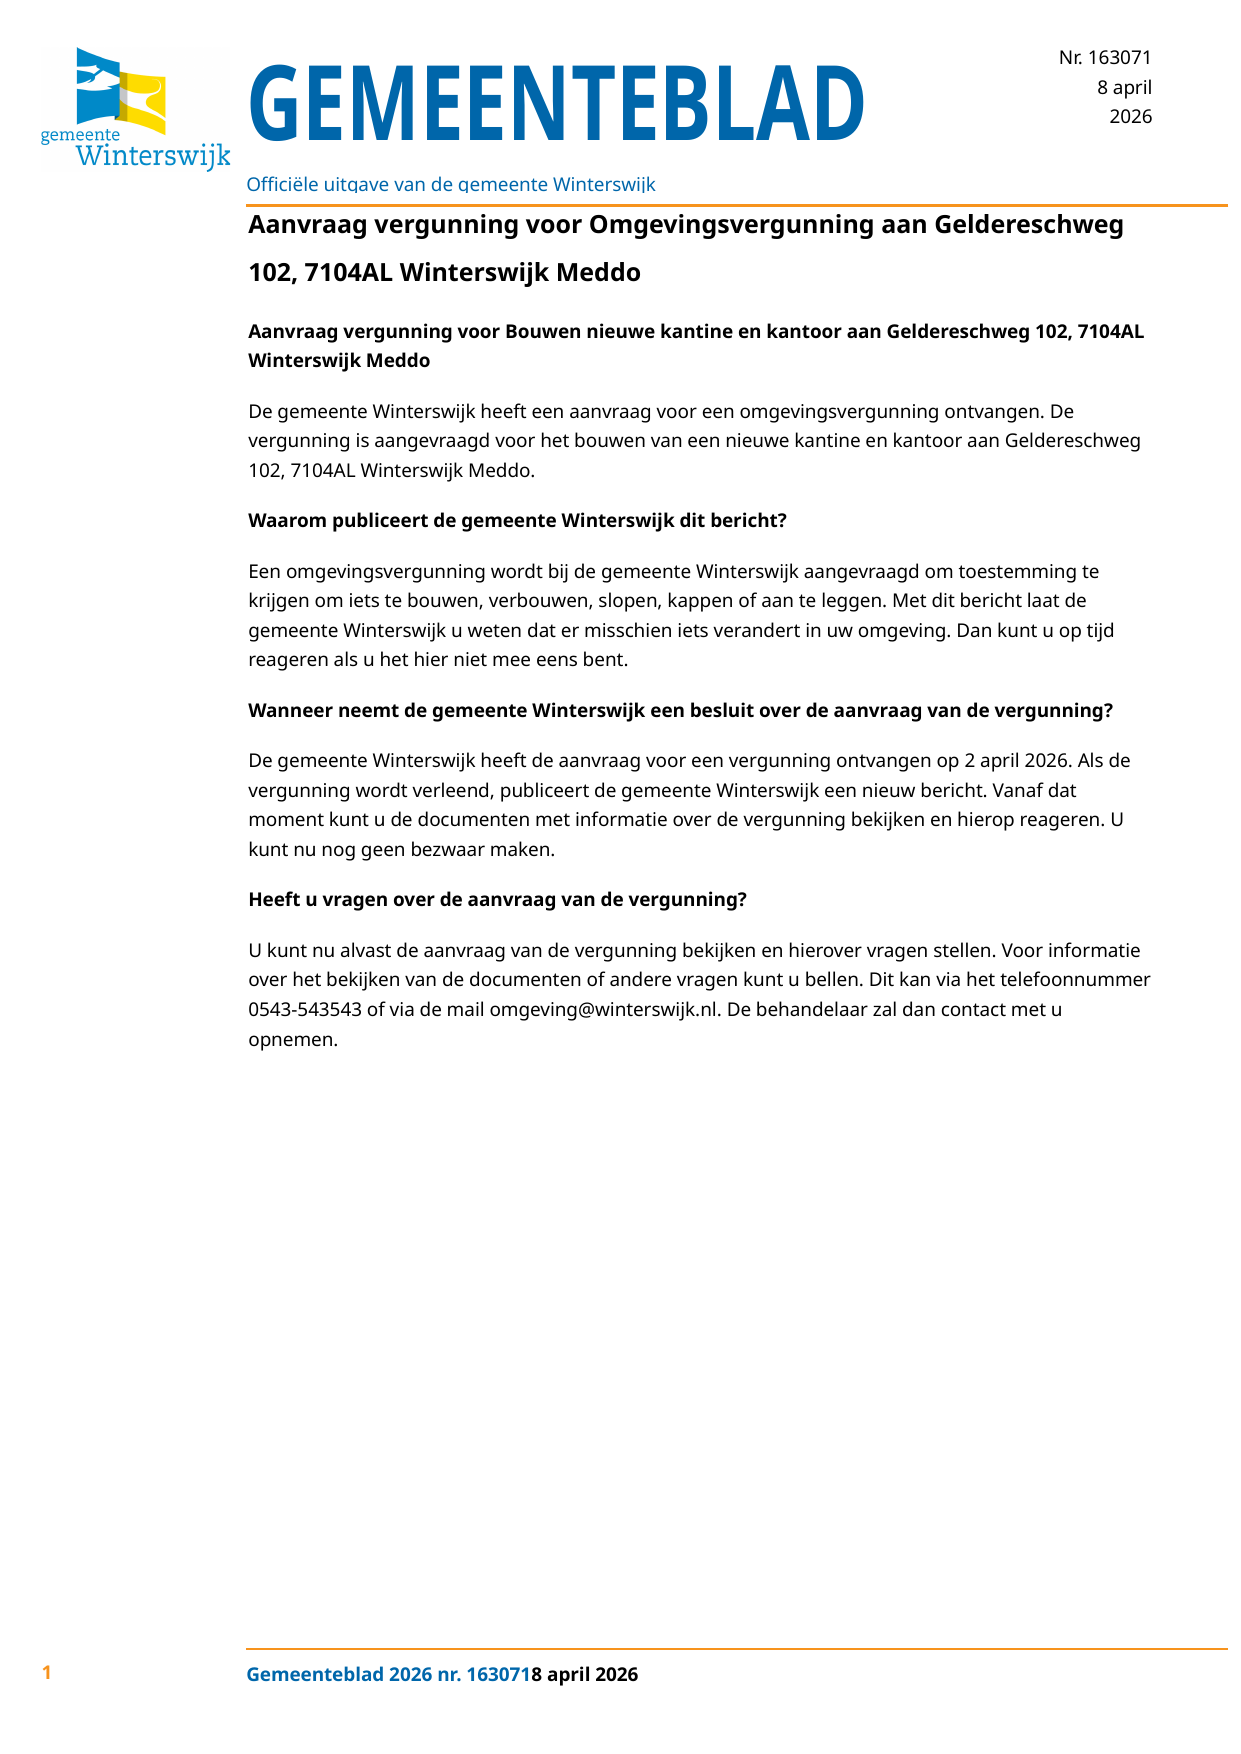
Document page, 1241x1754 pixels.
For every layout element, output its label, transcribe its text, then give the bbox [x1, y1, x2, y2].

text Aanvraag vergunning voor Omgevingsvergunning aan Geldereschweg 102, 7104AL Winterswijk Meddo [248, 207, 1152, 288]
picture [41, 47, 231, 172]
text U kunt nu alvast de aanvraag van de vergunning bekijken en hierover vragen stellen. Voor informatie over het bekijken van de documenten of andere vragen kunt u bellen. Dit kan via het telefoonnummer 0543-543543 of via de mail omgeving@winterswijk.nl. De behandelaar zal dan contact met u opnemen. [248, 937, 1152, 1052]
text De gemeente Winterswijk heeft een aanvraag voor een omgevingsvergunning ontvangen. De vergunning is aangevraagd voor het bouwen van een nieuwe kantine en kantoor aan Geldereschweg 102, 7104AL Winterswijk Meddo. [248, 398, 1152, 483]
text Heeft u vragen over de aanvraag van de vergunning? [248, 887, 1152, 912]
picture [225, 153, 231, 162]
text Aanvraag vergunning voor Bouwen nieuwe kantine en kantoor aan Geldereschweg 102, 7104AL Winterswijk Meddo [248, 318, 1152, 373]
text Wanneer neemt de gemeente Winterswijk een besluit over de aanvraag van de vergunning? [248, 697, 1152, 723]
text De gemeente Winterswijk heeft de aanvraag voor een vergunning ontvangen op 2 april 2026. Als de vergunning wordt verleend, publiceert de gemeente Winterswijk een nieuw bericht. Vanaf dat moment kunt u de documenten met informatie over de vergunning bekijken en hierop reageren. U kunt nu nog geen bezwaar maken. [248, 747, 1152, 862]
text Waarom publiceert de gemeente Winterswijk dit bericht? [248, 507, 1152, 533]
text Een omgevingsvergunning wordt bij de gemeente Winterswijk aangevraagd om toestemming te krijgen om iets te bouwen, verbouwen, slopen, kappen of aan te leggen. Met dit bericht laat de gemeente Winterswijk u weten dat er misschien iets verandert in uw omgeving. Dan kunt u op tijd reageren als u het hier niet mee eens bent. [248, 558, 1152, 672]
